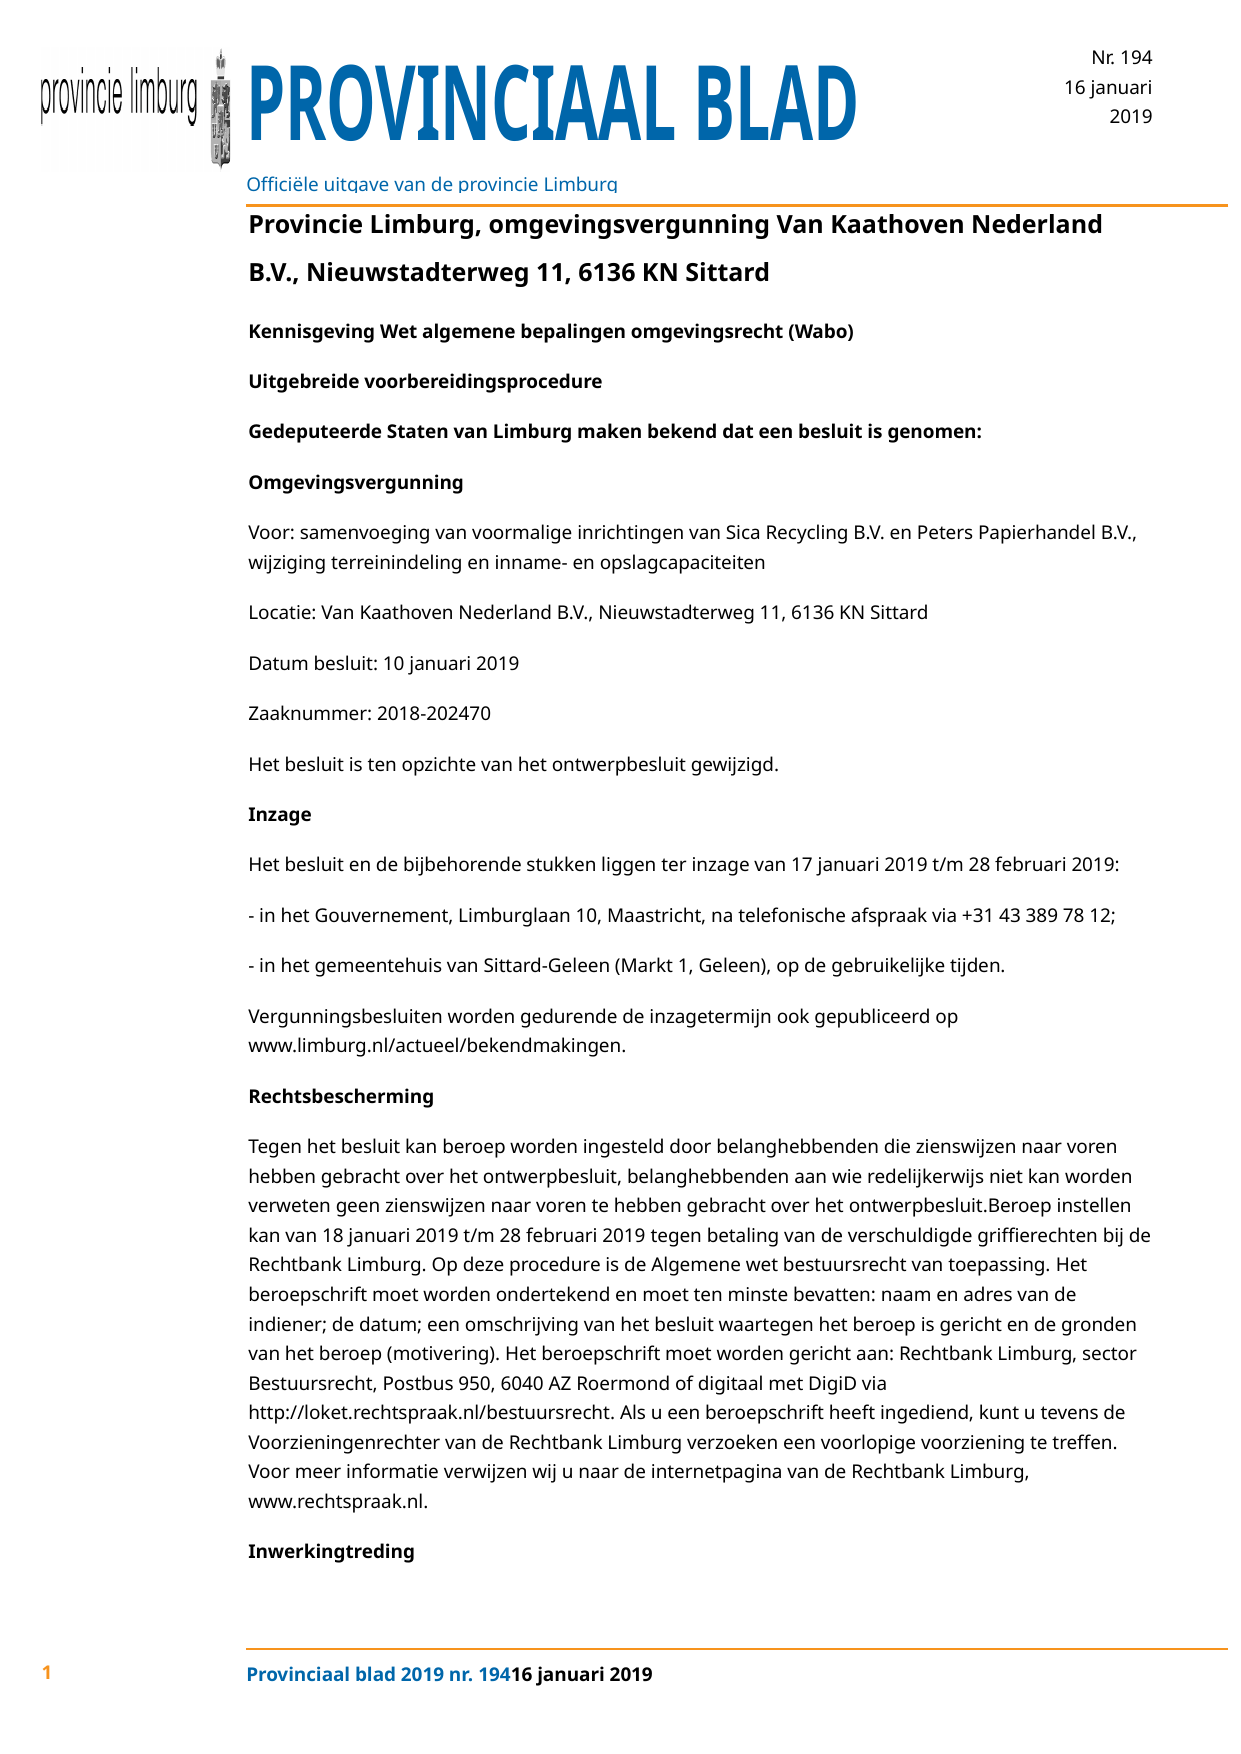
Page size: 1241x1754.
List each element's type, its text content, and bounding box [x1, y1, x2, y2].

text Gedeputeerde Staten van Limburg maken bekend dat een besluit is genomen: [248, 419, 1152, 444]
picture [41, 47, 231, 172]
text Locatie: Van Kaathoven Nederland B.V., Nieuwstadterweg 11, 6136 KN Sittard [248, 599, 1152, 625]
text Vergunningsbesluiten worden gedurende de inzagetermijn ook gepubliceerd op www.limburg.nl/actueel/bekendmakingen. [248, 1003, 1152, 1058]
text Voor: samenvoeging van voormalige inrichtingen van Sica Recycling B.V. en Peters Papierhandel B.V., wijziging terreinindeling en inname- en opslagcapaciteiten [248, 519, 1152, 575]
text - in het Gouvernement, Limburglaan 10, Maastricht, na telefonische afspraak via +31 43 389 78 12; [248, 902, 1152, 928]
text Omgevingsvergunning [248, 469, 1152, 495]
text Tegen het besluit kan beroep worden ingesteld door belanghebbenden die zienswijzen naar voren hebben gebracht over het ontwerpbesluit, belanghebbenden aan wie redelijkerwijs niet kan worden verweten geen zienswijzen naar voren te hebben gebracht over het ontwerpbesluit.Beroep instellen kan van 18 januari 2019 t/m 28 februari 2019 tegen betaling van de verschuldigde griffierechten bij de Rechtbank Limburg. Op deze procedure is de Algemene wet bestuursrecht van toepassing. Het beroepschrift moet worden ondertekend en moet ten minste bevatten: naam en adres van de indiener; de datum; een omschrijving van het besluit waartegen het beroep is gericht en de gronden van het beroep (motivering). Het beroepschrift moet worden gericht aan: Rechtbank Limburg, sector Bestuursrecht, Postbus 950, 6040 AZ Roermond of digitaal met DigiD via http://loket.rechtspraak.nl/bestuursrecht. Als u een beroepschrift heeft ingediend, kunt u tevens de Voorzieningenrechter van de Rechtbank Limburg verzoeken een voorlopige voorziening te treffen. Voor meer informatie verwijzen wij u naar de internetpagina van de Rechtbank Limburg, www.rechtspraak.nl. [248, 1133, 1152, 1514]
text Rechtsbescherming [248, 1083, 1152, 1109]
text - in het gemeentehuis van Sittard-Geleen (Markt 1, Geleen), op de gebruikelijke tijden. [248, 952, 1152, 978]
text Het besluit is ten opzichte van het ontwerpbesluit gewijzigd. [248, 751, 1152, 777]
text Het besluit en de bijbehorende stukken liggen ter inzage van 17 januari 2019 t/m 28 februari 2019: [248, 852, 1152, 877]
text Provincie Limburg, omgevingsvergunning Van Kaathoven Nederland B.V., Nieuwstadterweg 11, 6136 KN Sittard [248, 207, 1152, 288]
text Inwerkingtreding [248, 1539, 1152, 1564]
text Datum besluit: 10 januari 2019 [248, 650, 1152, 676]
text Kennisgeving Wet algemene bepalingen omgevingsrecht (Wabo) [248, 318, 1152, 344]
text Inzage [248, 801, 1152, 827]
text Uitgebreide voorbereidingsprocedure [248, 368, 1152, 394]
text Zaaknummer: 2018-202470 [248, 700, 1152, 726]
